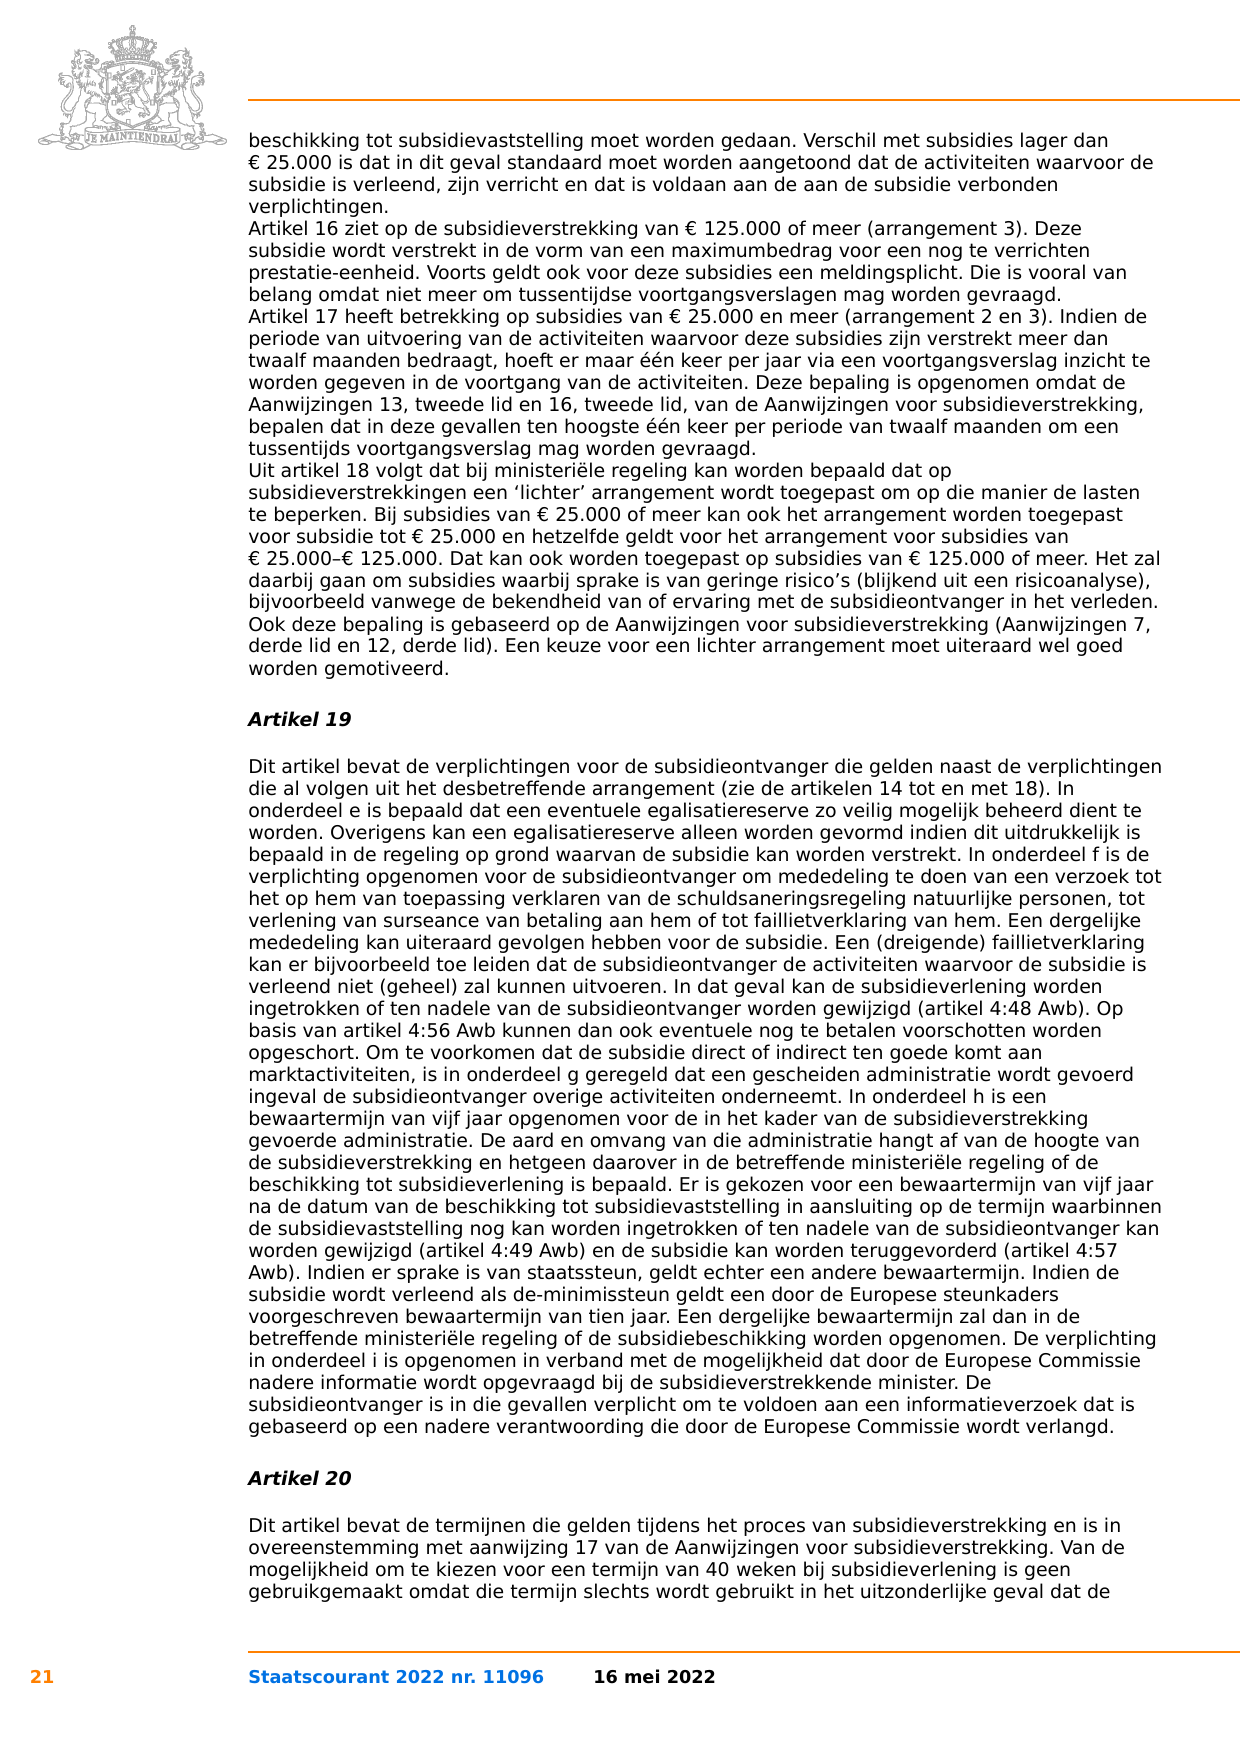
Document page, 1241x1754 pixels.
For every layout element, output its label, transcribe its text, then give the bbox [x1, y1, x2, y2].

picture [38, 25, 227, 150]
text beschikking tot subsidievaststelling moet worden gedaan. Verschil met subsidies lager dan € 25.000 is dat in dit geval standaard moet worden aangetoond dat de activiteiten waarvoor de subsidie is verleend, zijn verricht en dat is voldaan aan de aan de subsidie verbonden verplichtingen. [248, 130, 1163, 218]
text Artikel 16 ziet op de subsidieverstrekking van € 125.000 of meer (arrangement 3). Deze subsidie wordt verstrekt in de vorm van een maximumbedrag voor een nog te verrichten prestatie-eenheid. Voorts geldt ook voor deze subsidies een meldingsplicht. Die is vooral van belang omdat niet meer om tussentijdse voortgangsverslagen mag worden gevraagd. [248, 218, 1163, 306]
subtitle Artikel 20 [248, 1468, 1163, 1490]
subtitle Artikel 19 [248, 709, 1163, 731]
text Dit artikel bevat de termijnen die gelden tijdens het proces van subsidieverstrekking en is in overeenstemming met aanwijzing 17 van de Aanwijzingen voor subsidieverstrekking. Van de mogelijkheid om te kiezen voor een termijn van 40 weken bij subsidieverlening is geen gebruikgemaakt omdat die termijn slechts wordt gebruikt in het uitzonderlijke geval dat de [248, 1515, 1163, 1603]
text Dit artikel bevat de verplichtingen voor de subsidieontvanger die gelden naast de verplichtingen die al volgen uit het desbetreffende arrangement (zie de artikelen 14 tot en met 18). In onderdeel e is bepaald dat een eventuele egalisatiereserve zo veilig mogelijk beheerd dient te worden. Overigens kan een egalisatiereserve alleen worden gevormd indien dit uitdrukkelijk is bepaald in de regeling op grond waarvan de subsidie kan worden verstrekt. In onderdeel f is de verplichting opgenomen voor de subsidieontvanger om mededeling te doen van een verzoek tot het op hem van toepassing verklaren van de schuldsaneringsregeling natuurlijke personen, tot verlening van surseance van betaling aan hem of tot faillietverklaring van hem. Een dergelijke mededeling kan uiteraard gevolgen hebben voor de subsidie. Een (dreigende) faillietverklaring kan er bijvoorbeeld toe leiden dat de subsidieontvanger de activiteiten waarvoor de subsidie is verleend niet (geheel) zal kunnen uitvoeren. In dat geval kan de subsidieverlening worden ingetrokken of ten nadele van de subsidieontvanger worden gewijzigd (artikel 4:48 Awb). Op basis van artikel 4:56 Awb kunnen dan ook eventuele nog te betalen voorschotten worden opgeschort. Om te voorkomen dat de subsidie direct of indirect ten goede komt aan marktactiviteiten, is in onderdeel g geregeld dat een gescheiden administratie wordt gevoerd ingeval de subsidieontvanger overige activiteiten onderneemt. In onderdeel h is een bewaartermijn van vijf jaar opgenomen voor de in het kader van de subsidieverstrekking gevoerde administratie. De aard en omvang van die administratie hangt af van de hoogte van de subsidieverstrekking en hetgeen daarover in de betreffende ministeriële regeling of de beschikking tot subsidieverlening is bepaald. Er is gekozen voor een bewaartermijn van vijf jaar na de datum van de beschikking tot subsidievaststelling in aansluiting op de termijn waarbinnen de subsidievaststelling nog kan worden ingetrokken of ten nadele van de subsidieontvanger kan worden gewijzigd (artikel 4:49 Awb) en de subsidie kan worden teruggevorderd (artikel 4:57 Awb). Indien er sprake is van staatssteun, geldt echter een andere bewaartermijn. Indien de subsidie wordt verleend als de-minimissteun geldt een door de Europese steunkaders voorgeschreven bewaartermijn van tien jaar. Een dergelijke bewaartermijn zal dan in de betreffende ministeriële regeling of de subsidiebeschikking worden opgenomen. De verplichting in onderdeel i is opgenomen in verband met de mogelijkheid dat door de Europese Commissie nadere informatie wordt opgevraagd bij de subsidieverstrekkende minister. De subsidieontvanger is in die gevallen verplicht om te voldoen aan een informatieverzoek dat is gebaseerd op een nadere verantwoording die door de Europese Commissie wordt verlangd. [248, 756, 1163, 1438]
text Artikel 17 heeft betrekking op subsidies van € 25.000 en meer (arrangement 2 en 3). Indien de periode van uitvoering van de activiteiten waarvoor deze subsidies zijn verstrekt meer dan twaalf maanden bedraagt, hoeft er maar één keer per jaar via een voortgangsverslag inzicht te worden gegeven in de voortgang van de activiteiten. Deze bepaling is opgenomen omdat de Aanwijzingen 13, tweede lid en 16, tweede lid, van de Aanwijzingen voor subsidieverstrekking, bepalen dat in deze gevallen ten hoogste één keer per periode van twaalf maanden om een tussentijds voortgangsverslag mag worden gevraagd. [248, 306, 1163, 459]
text Uit artikel 18 volgt dat bij ministeriële regeling kan worden bepaald dat op subsidieverstrekkingen een ‘lichter’ arrangement wordt toegepast om op die manier de lasten te beperken. Bij subsidies van € 25.000 of meer kan ook het arrangement worden toegepast voor subsidie tot € 25.000 en hetzelfde geldt voor het arrangement voor subsidies van € 25.000–€ 125.000. Dat kan ook worden toegepast op subsidies van € 125.000 of meer. Het zal daarbij gaan om subsidies waarbij sprake is van geringe risico’s (blijkend uit een risicoanalyse), bijvoorbeeld vanwege de bekendheid van of ervaring met de subsidieontvanger in het verleden. Ook deze bepaling is gebaseerd op de Aanwijzingen voor subsidieverstrekking (Aanwijzingen 7, derde lid en 12, derde lid). Een keuze voor een lichter arrangement moet uiteraard wel goed worden gemotiveerd. [248, 459, 1163, 679]
